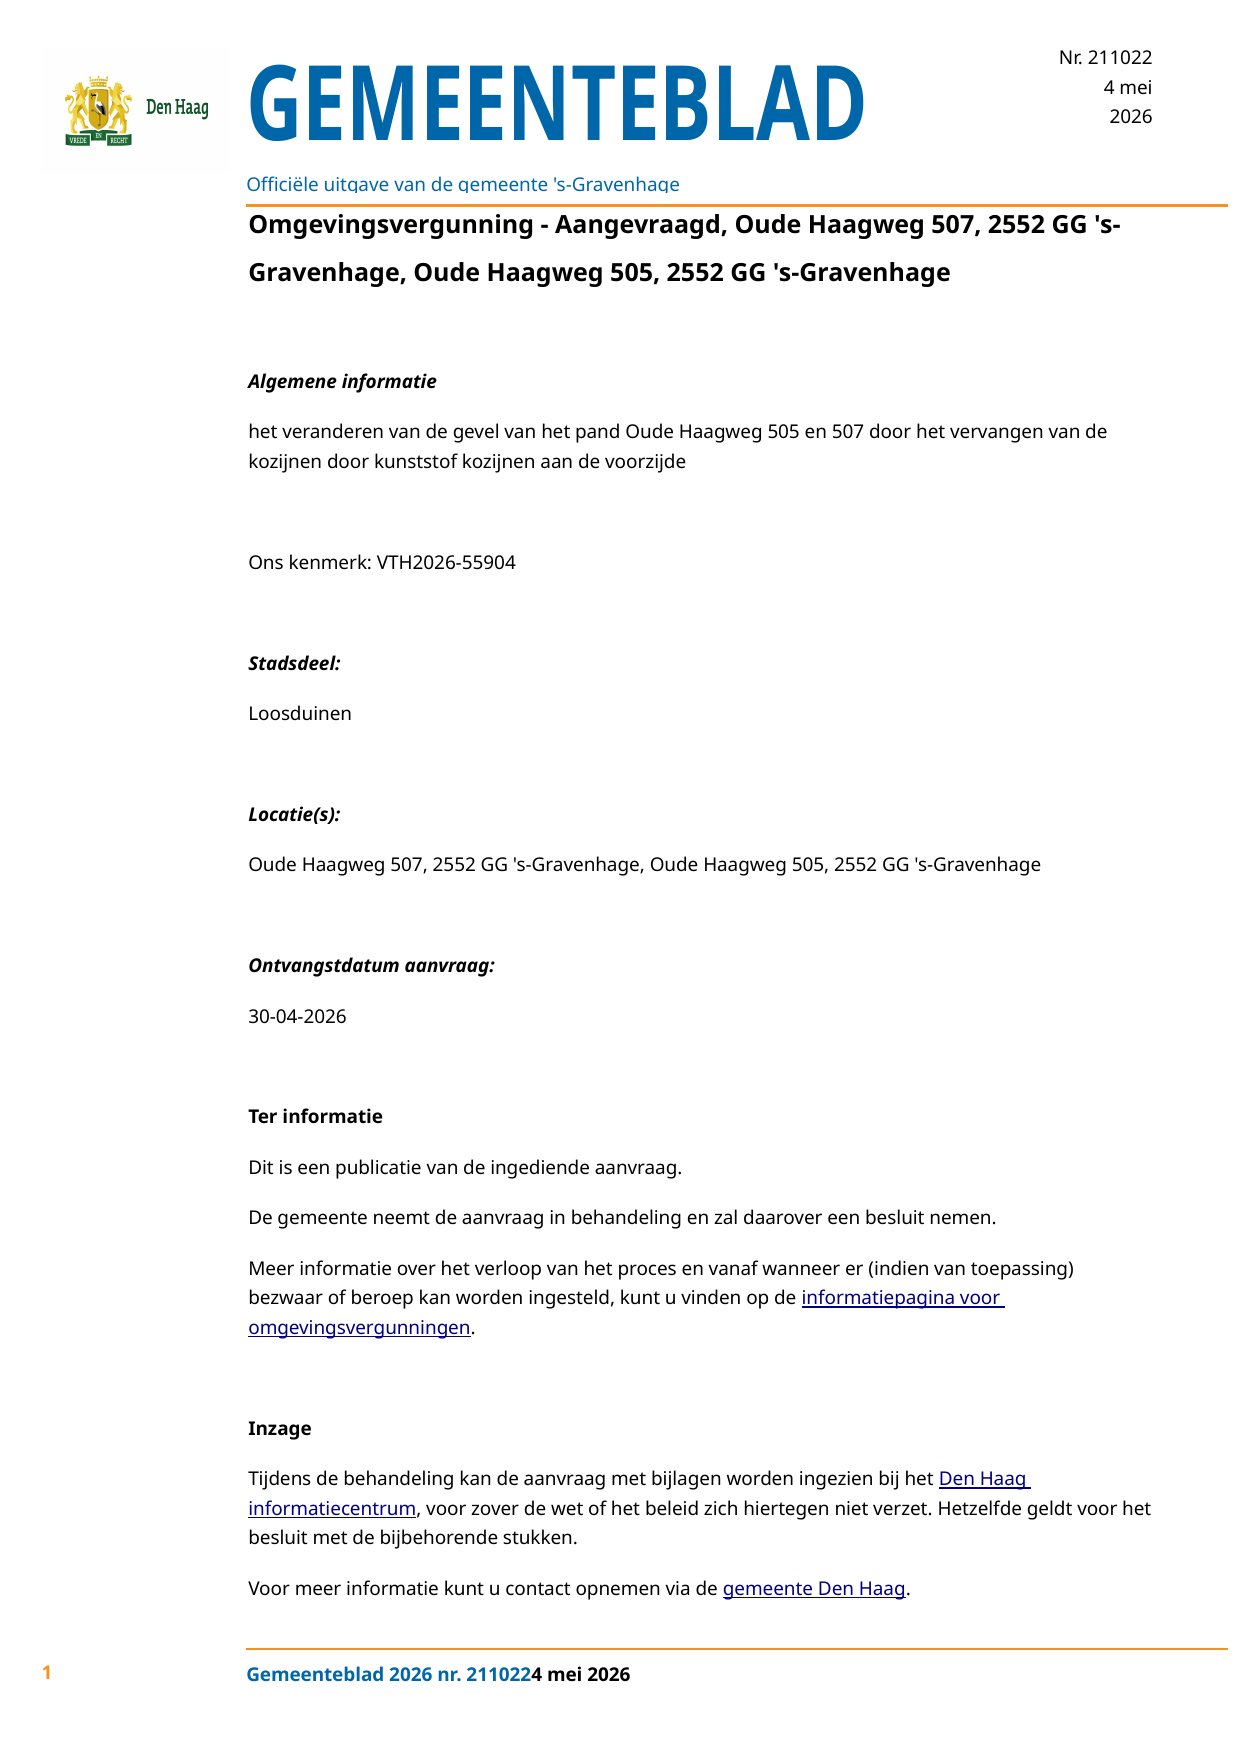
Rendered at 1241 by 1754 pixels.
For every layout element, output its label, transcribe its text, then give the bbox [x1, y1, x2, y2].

text het veranderen van de gevel van het pand Oude Haagweg 505 en 507 door het vervangen van de kozijnen door kunststof kozijnen aan de voorzijde [248, 419, 1152, 474]
text Meer informatie over het verloop van het proces en vanaf wanneer er (indien van toepassing) bezwaar of beroep kan worden ingesteld, kunt u vinden op de informatiepagina voor omgevingsvergunningen. [248, 1255, 1152, 1340]
text Ter informatie [248, 1104, 1152, 1129]
picture [41, 47, 231, 172]
text De gemeente neemt de aanvraag in behandeling en zal daarover een besluit nemen. [248, 1204, 1152, 1230]
text Oude Haagweg 507, 2552 GG 's-Gravenhage, Oude Haagweg 505, 2552 GG 's-Gravenhage [248, 852, 1152, 877]
text Loosduinen [248, 700, 1152, 726]
text Ons kenmerk: VTH2026-55904 [248, 549, 1152, 575]
text Inzage [248, 1415, 1152, 1441]
text Algemene informatie [248, 368, 1152, 394]
text Ontvangstdatum aanvraag: [248, 952, 1152, 978]
text Tijdens de behandeling kan de aanvraag met bijlagen worden ingezien bij het Den Haag informatiecentrum, voor zover de wet of het beleid zich hiertegen niet verzet. Hetzelfde geldt voor het besluit met de bijbehorende stukken. [248, 1465, 1152, 1550]
text 30-04-2026 [248, 1003, 1152, 1029]
text Dit is een publicatie van de ingediende aanvraag. [248, 1154, 1152, 1180]
text Locatie(s): [248, 801, 1152, 827]
text Voor meer informatie kunt u contact opnemen via de gemeente Den Haag. [248, 1575, 1152, 1601]
text Omgevingsvergunning - Aangevraagd, Oude Haagweg 507, 2552 GG 's-Gravenhage, Oude Haagweg 505, 2552 GG 's-Gravenhage [248, 207, 1152, 288]
text Stadsdeel: [248, 650, 1152, 676]
